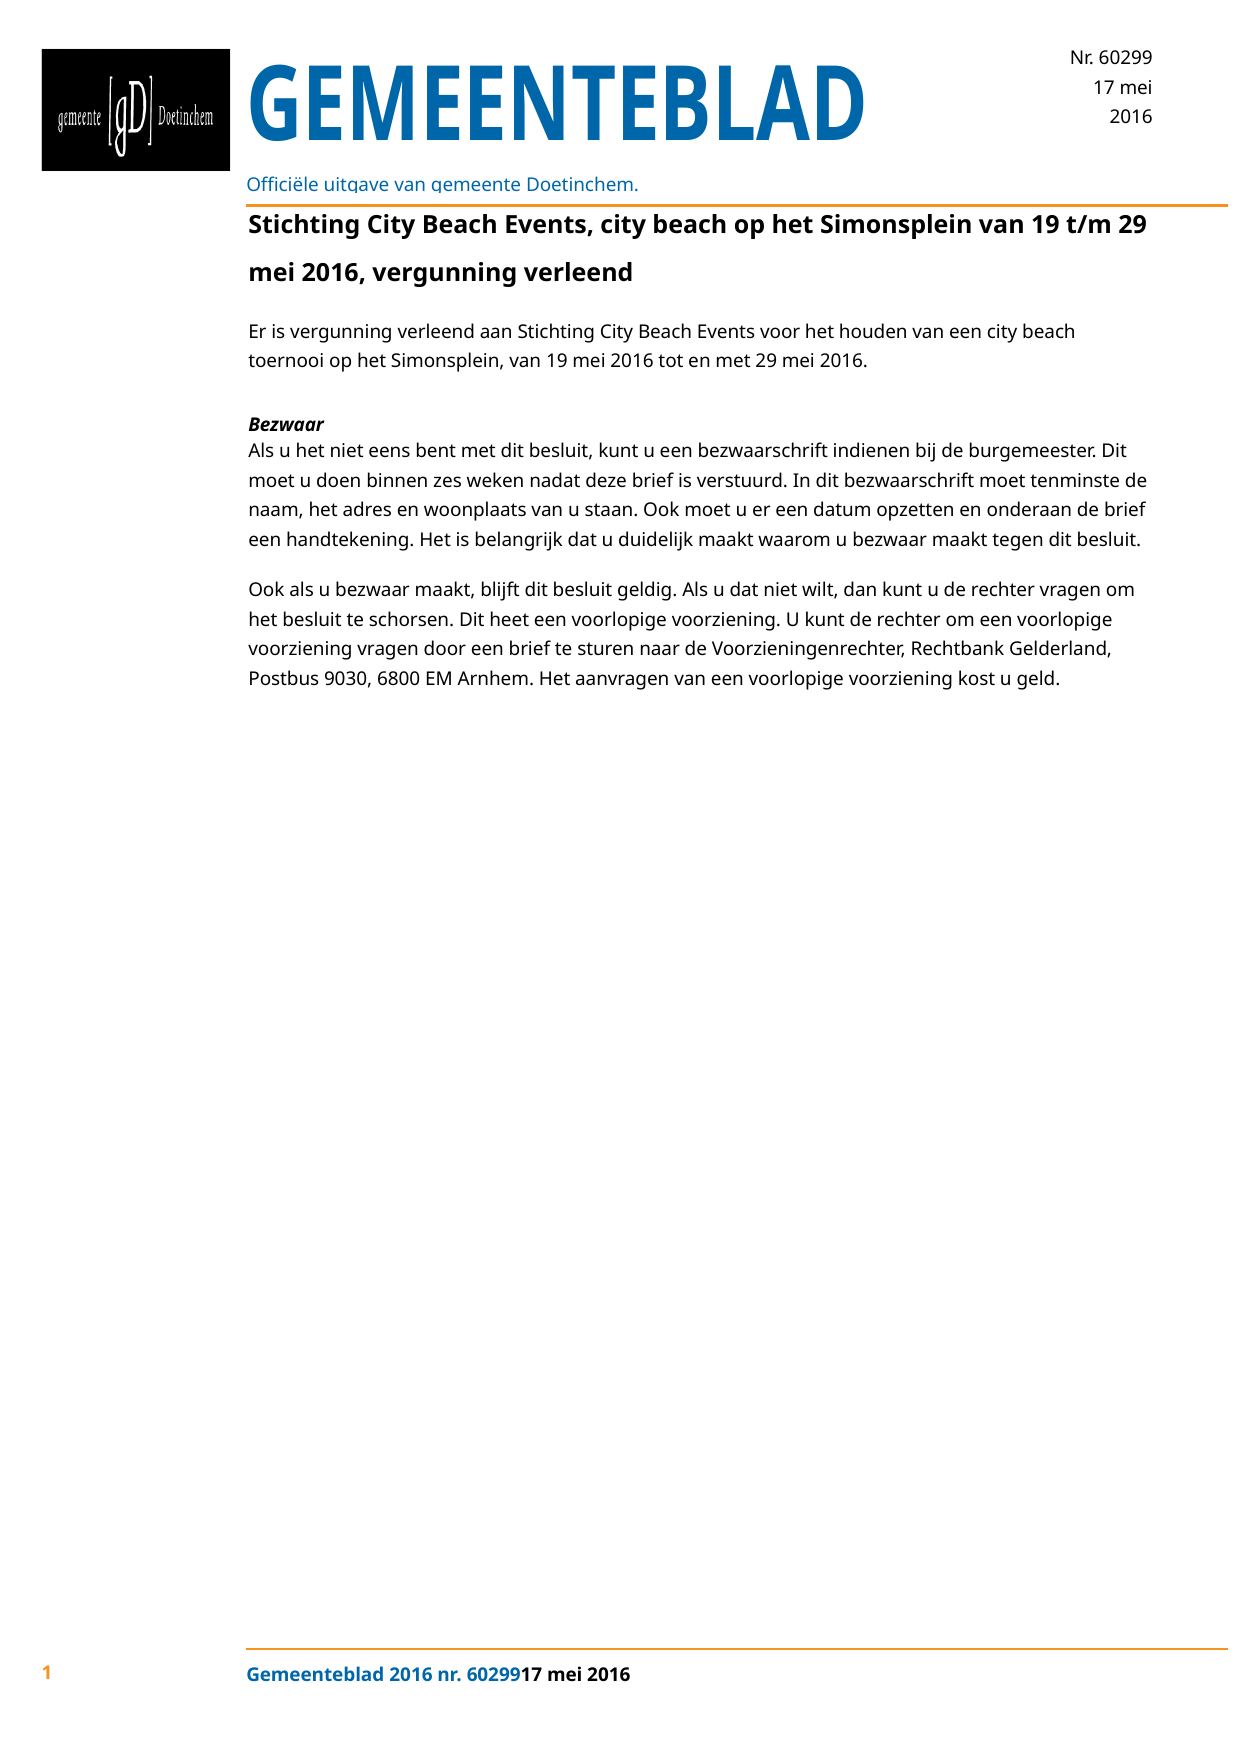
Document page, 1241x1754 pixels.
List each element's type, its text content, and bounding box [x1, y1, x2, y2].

text Stichting City Beach Events, city beach op het Simonsplein van 19 t/m 29 mei 2016, vergunning verleend [248, 207, 1152, 288]
text Er is vergunning verleend aan Stichting City Beach Events voor het houden van een city beach toernooi op het Simonsplein, van 19 mei 2016 tot en met 29 mei 2016. [248, 318, 1152, 373]
text Bezwaar [248, 411, 1152, 437]
text Ook als u bezwaar maakt, blijft dit besluit geldig. Als u dat niet wilt, dan kunt u de rechter vragen om het besluit te schorsen. Dit heet een voorlopige voorziening. U kunt de rechter om een voorlopige voorziening vragen door een brief te sturen naar de Voorzieningenrechter, Rechtbank Gelderland, Postbus 9030, 6800 EM Arnhem. Het aanvragen van een voorlopige voorziening kost u geld. [248, 576, 1152, 691]
text Als u het niet eens bent met dit besluit, kunt u een bezwaarschrift indienen bij de burgemeester. Dit moet u doen binnen zes weken nadat deze brief is verstuurd. In dit bezwaarschrift moet tenminste de naam, het adres en woonplaats van u staan. Ook moet u er een datum opzetten en onderaan de brief een handtekening. Het is belangrijk dat u duidelijk maakt waarom u bezwaar maakt tegen dit besluit. [248, 437, 1152, 552]
picture [41, 47, 231, 172]
